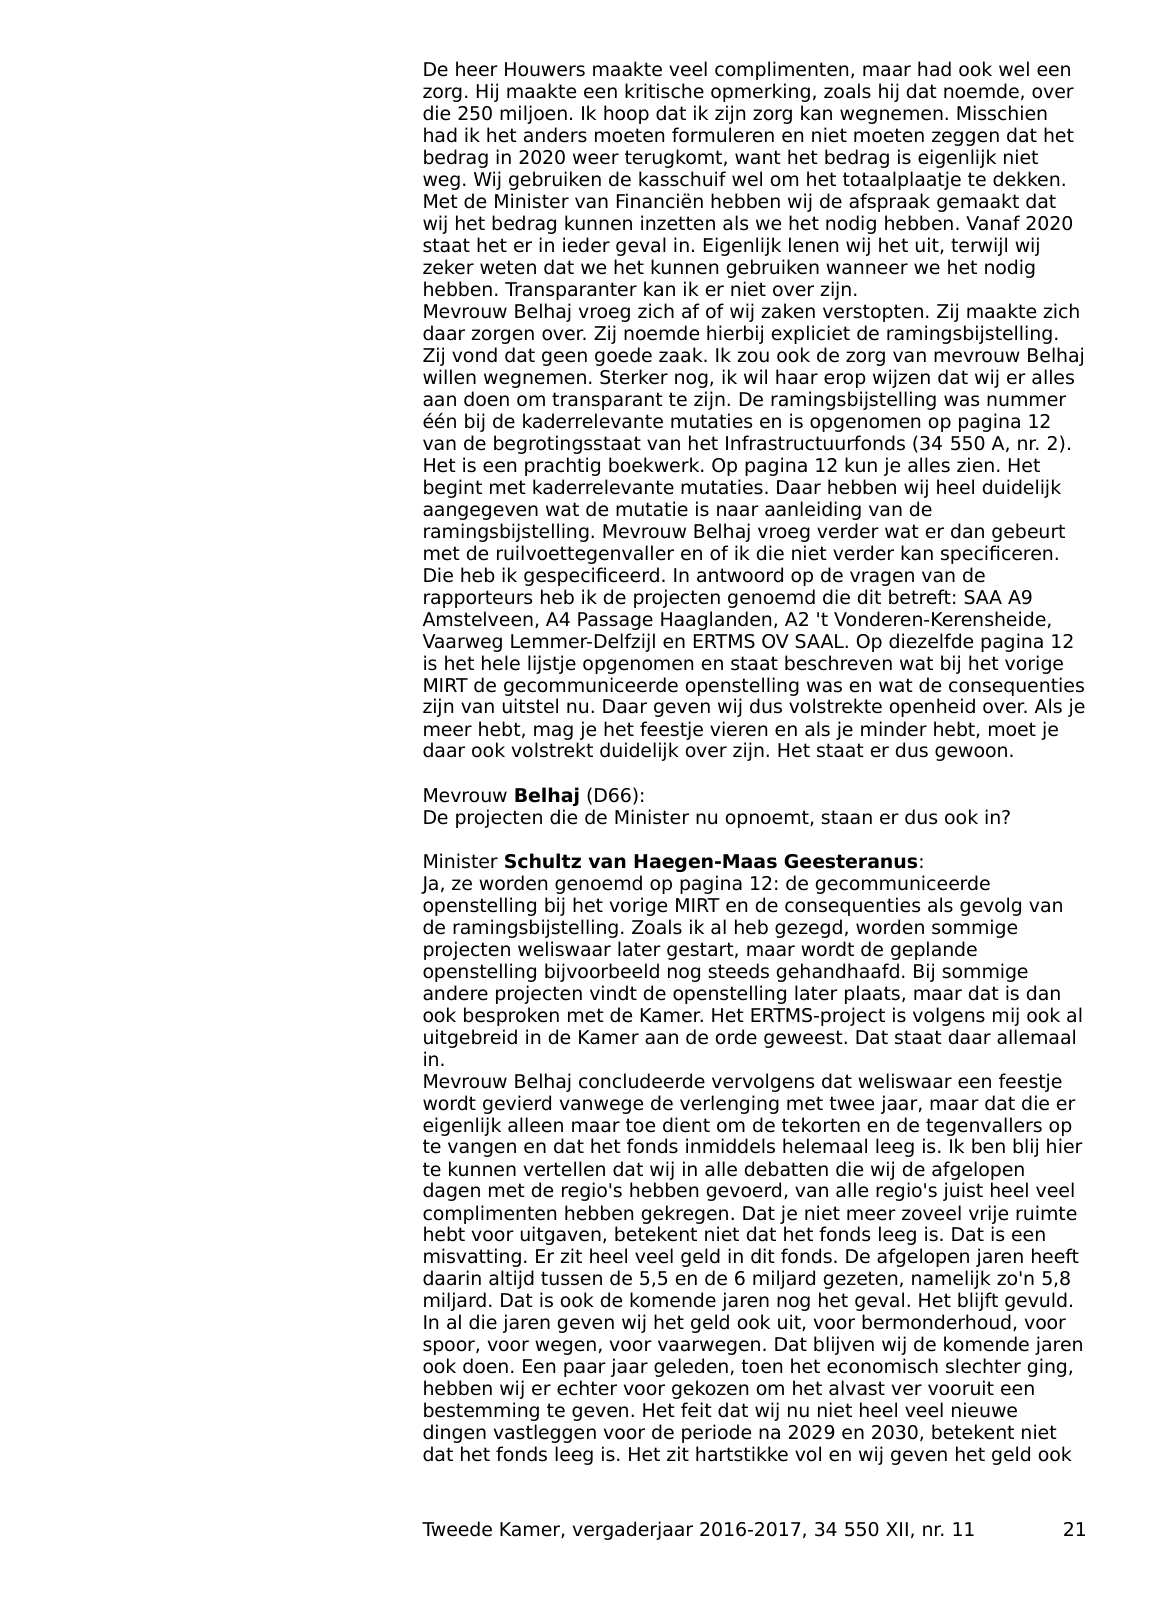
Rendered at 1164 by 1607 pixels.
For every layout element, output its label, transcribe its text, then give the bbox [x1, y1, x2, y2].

text Minister Schultz van Haegen-Maas Geesteranus: [422, 851, 1087, 873]
text De heer Houwers maakte veel complimenten, maar had ook wel een zorg. Hij maakte een kritische opmerking, zoals hij dat noemde, over die 250 miljoen. Ik hoop dat ik zijn zorg kan wegnemen. Misschien had ik het anders moeten formuleren en niet moeten zeggen dat het bedrag in 2020 weer terugkomt, want het bedrag is eigenlijk niet weg. Wij gebruiken de kasschuif wel om het totaalplaatje te dekken. Met de Minister van Financiën hebben wij de afspraak gemaakt dat wij het bedrag kunnen inzetten als we het nodig hebben. Vanaf 2020 staat het er in ieder geval in. Eigenlijk lenen wij het uit, terwijl wij zeker weten dat we het kunnen gebruiken wanneer we het nodig hebben. Transparanter kan ik er niet over zijn. [422, 59, 1087, 301]
text Mevrouw Belhaj concludeerde vervolgens dat weliswaar een feestje wordt gevierd vanwege de verlenging met twee jaar, maar dat die er eigenlijk alleen maar toe dient om de tekorten en de tegenvallers op te vangen en dat het fonds inmiddels helemaal leeg is. Ik ben blij hier te kunnen vertellen dat wij in alle debatten die wij de afgelopen dagen met de regio's hebben gevoerd, van alle regio's juist heel veel complimenten hebben gekregen. Dat je niet meer zoveel vrije ruimte hebt voor uitgaven, betekent niet dat het fonds leeg is. Dat is een misvatting. Er zit heel veel geld in dit fonds. De afgelopen jaren heeft daarin altijd tussen de 5,5 en de 6 miljard gezeten, namelijk zo'n 5,8 miljard. Dat is ook de komende jaren nog het geval. Het blijft gevuld. In al die jaren geven wij het geld ook uit, voor bermonderhoud, voor spoor, voor wegen, voor vaarwegen. Dat blijven wij de komende jaren ook doen. Een paar jaar geleden, toen het economisch slechter ging, hebben wij er echter voor gekozen om het alvast ver vooruit een bestemming te geven. Het feit dat wij nu niet heel veel nieuwe dingen vastleggen voor de periode na 2029 en 2030, betekent niet dat het fonds leeg is. Het zit hartstikke vol en wij geven het geld ook [422, 1071, 1087, 1466]
text De projecten die de Minister nu opnoemt, staan er dus ook in? [422, 807, 1087, 828]
text Mevrouw Belhaj vroeg zich af of wij zaken verstopten. Zij maakte zich daar zorgen over. Zij noemde hierbij expliciet de ramingsbijstelling. Zij vond dat geen goede zaak. Ik zou ook de zorg van mevrouw Belhaj willen wegnemen. Sterker nog, ik wil haar erop wijzen dat wij er alles aan doen om transparant te zijn. De ramingsbijstelling was nummer één bij de kaderrelevante mutaties en is opgenomen op pagina 12 van de begrotingsstaat van het Infrastructuurfonds (34 550 A, nr. 2). Het is een prachtig boekwerk. Op pagina 12 kun je alles zien. Het begint met kaderrelevante mutaties. Daar hebben wij heel duidelijk aangegeven wat de mutatie is naar aanleiding van de ramingsbijstelling. Mevrouw Belhaj vroeg verder wat er dan gebeurt met de ruilvoettegenvaller en of ik die niet verder kan specificeren. Die heb ik gespecificeerd. In antwoord op de vragen van de rapporteurs heb ik de projecten genoemd die dit betreft: SAA A9 Amstelveen, A4 Passage Haaglanden, A2 't Vonderen-Kerensheide, Vaarweg Lemmer-Delfzijl en ERTMS OV SAAL. Op diezelfde pagina 12 is het hele lijstje opgenomen en staat beschreven wat bij het vorige MIRT de gecommuniceerde openstelling was en wat de consequenties zijn van uitstel nu. Daar geven wij dus volstrekte openheid over. Als je meer hebt, mag je het feestje vieren en als je minder hebt, moet je daar ook volstrekt duidelijk over zijn. Het staat er dus gewoon. [422, 301, 1087, 762]
text Ja, ze worden genoemd op pagina 12: de gecommuniceerde openstelling bij het vorige MIRT en de consequenties als gevolg van de ramingsbijstelling. Zoals ik al heb gezegd, worden sommige projecten weliswaar later gestart, maar wordt de geplande openstelling bijvoorbeeld nog steeds gehandhaafd. Bij sommige andere projecten vindt de openstelling later plaats, maar dat is dan ook besproken met de Kamer. Het ERTMS-project is volgens mij ook al uitgebreid in de Kamer aan de orde geweest. Dat staat daar allemaal in. [422, 873, 1087, 1071]
text Mevrouw Belhaj (D66): [422, 784, 1087, 807]
